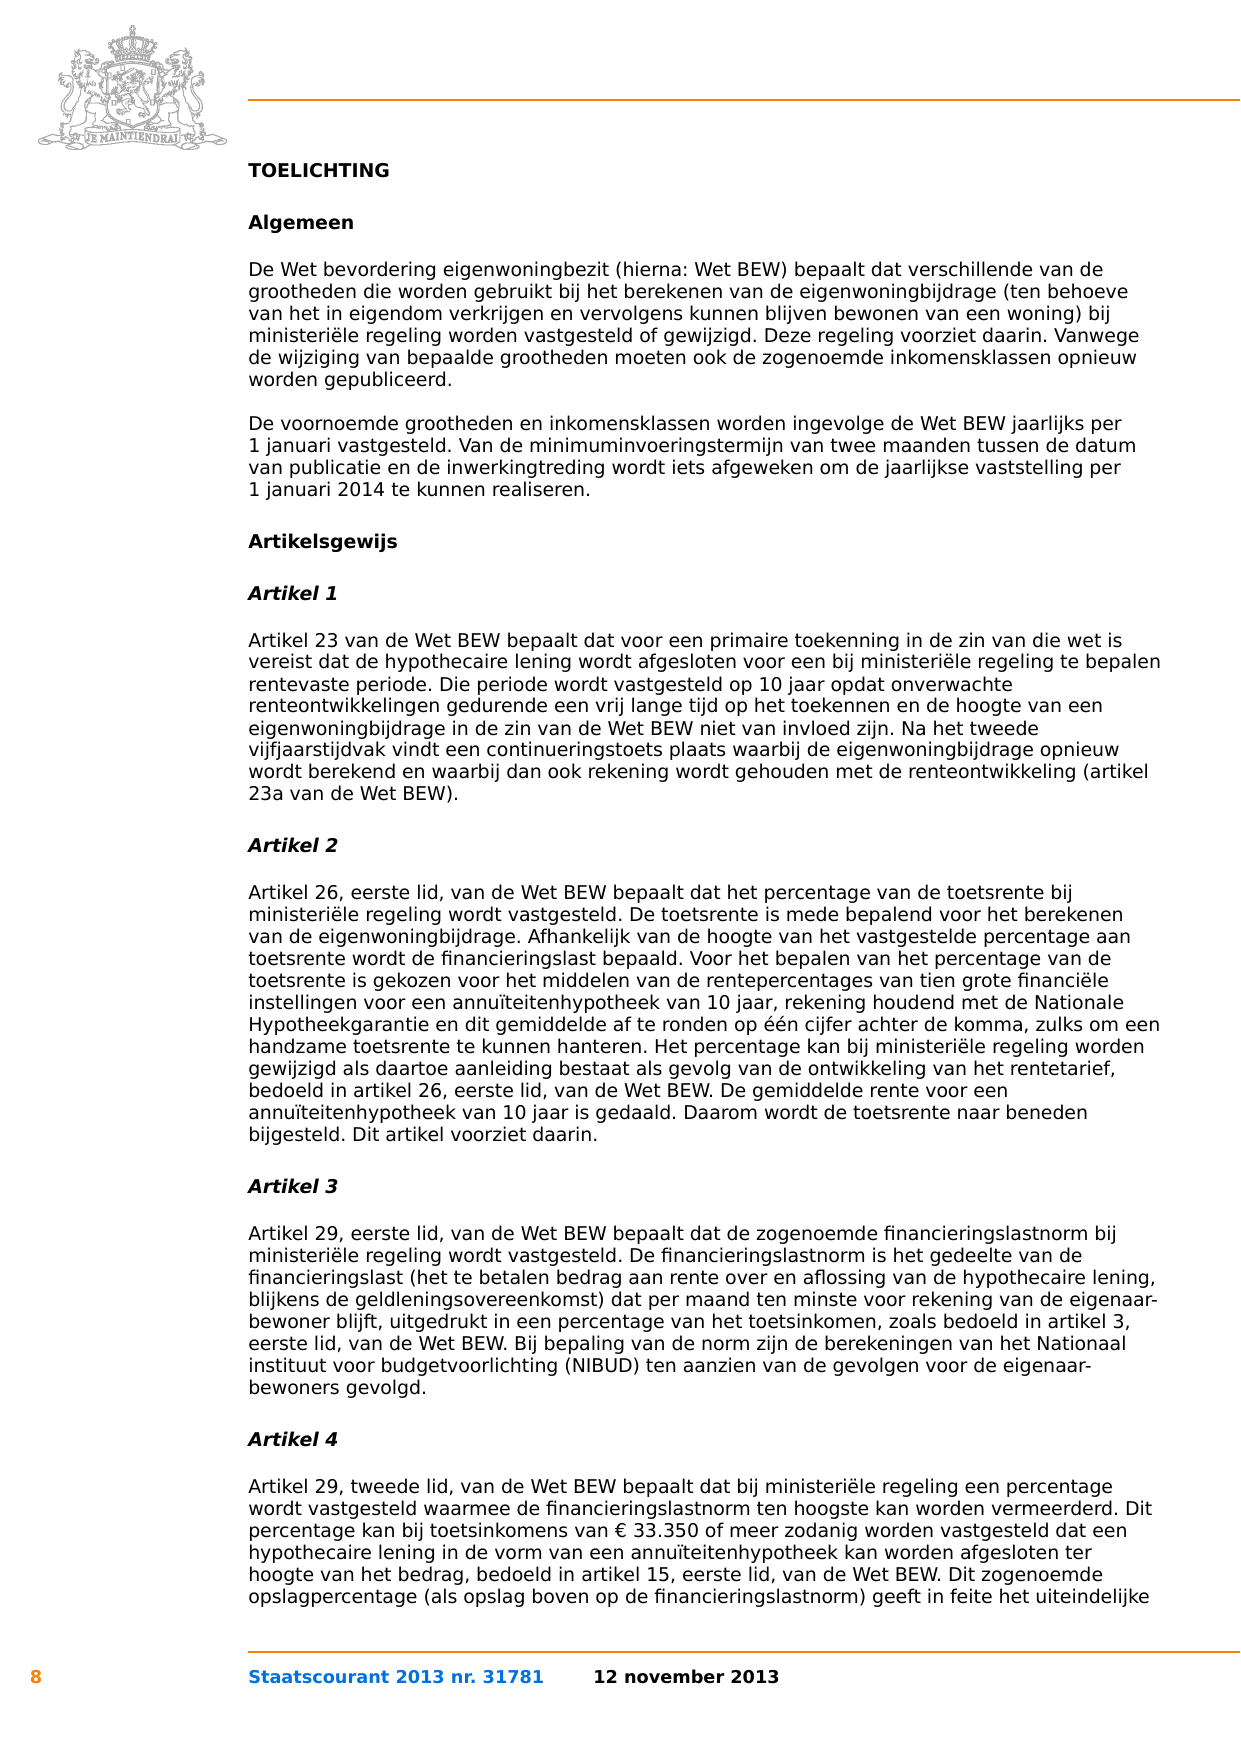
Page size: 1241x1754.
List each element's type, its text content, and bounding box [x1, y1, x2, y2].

subtitle Artikel 1 [248, 582, 1163, 604]
text Artikel 26, eerste lid, van de Wet BEW bepaalt dat het percentage van de toetsrente bij ministeriële regeling wordt vastgesteld. De toetsrente is mede bepalend voor het berekenen van de eigenwoningbijdrage. Afhankelijk van de hoogte van het vastgestelde percentage aan toetsrente wordt de financieringslast bepaald. Voor het bepalen van het percentage van de toetsrente is gekozen voor het middelen van de rentepercentages van tien grote financiële instellingen voor een annuïteitenhypotheek van 10 jaar, rekening houdend met de Nationale Hypotheekgarantie en dit gemiddelde af te ronden op één cijfer achter de komma, zulks om een handzame toetsrente te kunnen hanteren. Het percentage kan bij ministeriële regeling worden gewijzigd als daartoe aanleiding bestaat als gevolg van de ontwikkeling van het rentetarief, bedoeld in artikel 26, eerste lid, van de Wet BEW. De gemiddelde rente voor een annuïteitenhypotheek van 10 jaar is gedaald. Daarom wordt de toetsrente naar beneden bijgesteld. Dit artikel voorziet daarin. [248, 882, 1163, 1146]
text De voornoemde grootheden en inkomensklassen worden ingevolge de Wet BEW jaarlijks per 1 januari vastgesteld. Van de minimuminvoeringstermijn van twee maanden tussen de datum van publicatie en de inwerkingtreding wordt iets afgeweken om de jaarlijkse vaststelling per 1 januari 2014 te kunnen realiseren. [248, 413, 1163, 501]
subtitle TOELICHTING [248, 160, 1163, 182]
subtitle Artikel 2 [248, 835, 1163, 857]
subtitle Algemeen [248, 212, 1163, 234]
picture [38, 25, 227, 150]
text Artikel 29, eerste lid, van de Wet BEW bepaalt dat de zogenoemde financieringslastnorm bij ministeriële regeling wordt vastgesteld. De financieringslastnorm is het gedeelte van de financieringslast (het te betalen bedrag aan rente over en aflossing van de hypothecaire lening, blijkens de geldleningsovereenkomst) dat per maand ten minste voor rekening van de eigenaar-bewoner blijft, uitgedrukt in een percentage van het toetsinkomen, zoals bedoeld in artikel 3, eerste lid, van de Wet BEW. Bij bepaling van de norm zijn de berekeningen van het Nationaal instituut voor budgetvoorlichting (NIBUD) ten aanzien van de gevolgen voor de eigenaar-bewoners gevolgd. [248, 1223, 1163, 1399]
text De Wet bevordering eigenwoningbezit (hierna: Wet BEW) bepaalt dat verschillende van de grootheden die worden gebruikt bij het berekenen van de eigenwoningbijdrage (ten behoeve van het in eigendom verkrijgen en vervolgens kunnen blijven bewonen van een woning) bij ministeriële regeling worden vastgesteld of gewijzigd. Deze regeling voorziet daarin. Vanwege de wijziging van bepaalde grootheden moeten ook de zogenoemde inkomensklassen opnieuw worden gepubliceerd. [248, 259, 1163, 391]
subtitle Artikel 4 [248, 1429, 1163, 1451]
subtitle Artikel 3 [248, 1176, 1163, 1198]
text Artikel 23 van de Wet BEW bepaalt dat voor een primaire toekenning in de zin van die wet is vereist dat de hypothecaire lening wordt afgesloten voor een bij ministeriële regeling te bepalen rentevaste periode. Die periode wordt vastgesteld op 10 jaar opdat onverwachte renteontwikkelingen gedurende een vrij lange tijd op het toekennen en de hoogte van een eigenwoningbijdrage in de zin van de Wet BEW niet van invloed zijn. Na het tweede vijfjaarstijdvak vindt een continueringstoets plaats waarbij de eigenwoningbijdrage opnieuw wordt berekend en waarbij dan ook rekening wordt gehouden met de renteontwikkeling (artikel 23a van de Wet BEW). [248, 629, 1163, 805]
text Artikel 29, tweede lid, van de Wet BEW bepaalt dat bij ministeriële regeling een percentage wordt vastgesteld waarmee de financieringslastnorm ten hoogste kan worden vermeerderd. Dit percentage kan bij toetsinkomens van € 33.350 of meer zodanig worden vastgesteld dat een hypothecaire lening in de vorm van een annuïteitenhypotheek kan worden afgesloten ter hoogte van het bedrag, bedoeld in artikel 15, eerste lid, van de Wet BEW. Dit zogenoemde opslagpercentage (als opslag boven op de financieringslastnorm) geeft in feite het uiteindelijke [248, 1476, 1163, 1608]
subtitle Artikelsgewijs [248, 531, 1163, 552]
